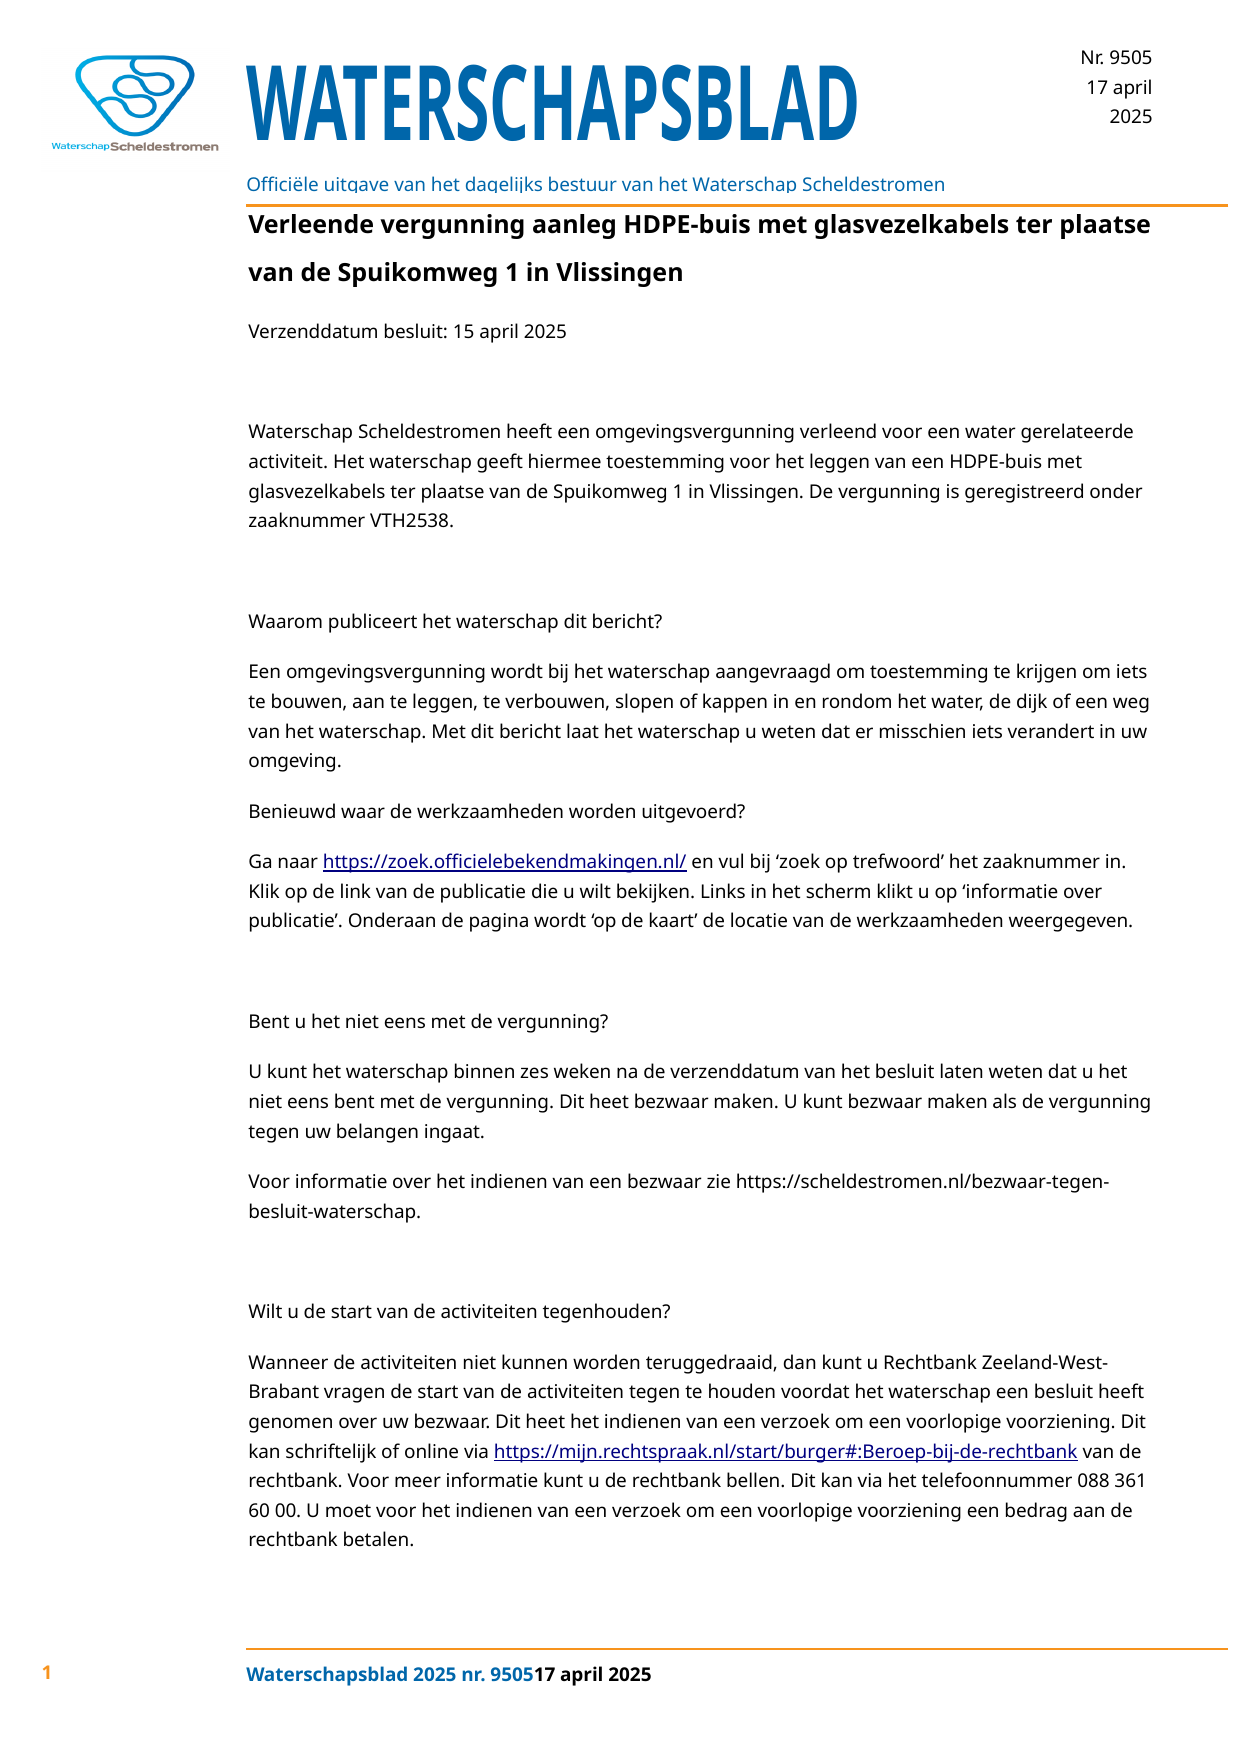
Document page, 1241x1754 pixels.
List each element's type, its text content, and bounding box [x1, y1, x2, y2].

text Bent u het niet eens met de vergunning? [248, 1008, 1152, 1034]
text Wanneer de activiteiten niet kunnen worden teruggedraaid, dan kunt u Rechtbank Zeeland-West-Brabant vragen de start van de activiteiten tegen te houden voordat het waterschap een besluit heeft genomen over uw bezwaar. Dit heet het indienen van een verzoek om een voorlopige voorziening. Dit kan schriftelijk of online via https://mijn.rechtspraak.nl/start/burger#:Beroep-bij-de-rechtbank van de rechtbank. Voor meer informatie kunt u de rechtbank bellen. Dit kan via het telefoonnummer 088 361 60 00. U moet voor het indienen van een verzoek om een voorlopige voorziening een bedrag aan de rechtbank betalen. [248, 1349, 1152, 1552]
text U kunt het waterschap binnen zes weken na de verzenddatum van het besluit laten weten dat u het niet eens bent met de vergunning. Dit heet bezwaar maken. U kunt bezwaar maken als de vergunning tegen uw belangen ingaat. [248, 1059, 1152, 1144]
text Waterschap Scheldestromen heeft een omgevingsvergunning verleend voor een water gerelateerde activiteit. Het waterschap geeft hiermee toestemming voor het leggen van een HDPE-buis met glasvezelkabels ter plaatse van de Spuikomweg 1 in Vlissingen. De vergunning is geregistreerd onder zaaknummer VTH2538. [248, 419, 1152, 533]
text Benieuwd waar de werkzaamheden worden uitgevoerd? [248, 798, 1152, 824]
text Een omgevingsvergunning wordt bij het waterschap aangevraagd om toestemming te krijgen om iets te bouwen, aan te leggen, te verbouwen, slopen of kappen in en rondom het water, de dijk of een weg van het waterschap. Met dit bericht laat het waterschap u weten dat er misschien iets verandert in uw omgeving. [248, 659, 1152, 773]
text Wilt u de start van de activiteiten tegenhouden? [248, 1299, 1152, 1324]
text Verzenddatum besluit: 15 april 2025 [248, 318, 1152, 344]
text Verleende vergunning aanleg HDPE-buis met glasvezelkabels ter plaatse van de Spuikomweg 1 in Vlissingen [248, 207, 1152, 288]
text Voor informatie over het indienen van een bezwaar zie https://scheldestromen.nl/bezwaar-tegen-besluit-waterschap. [248, 1168, 1152, 1224]
picture [41, 47, 231, 172]
text Ga naar https://zoek.officielebekendmakingen.nl/ en vul bij ‘zoek op trefwoord’ het zaaknummer in. Klik op de link van de publicatie die u wilt bekijken. Links in het scherm klikt u op ‘informatie over publicatie’. Onderaan de pagina wordt ‘op de kaart’ de locatie van de werkzaamheden weergegeven. [248, 848, 1152, 933]
text Waarom publiceert het waterschap dit bericht? [248, 608, 1152, 634]
